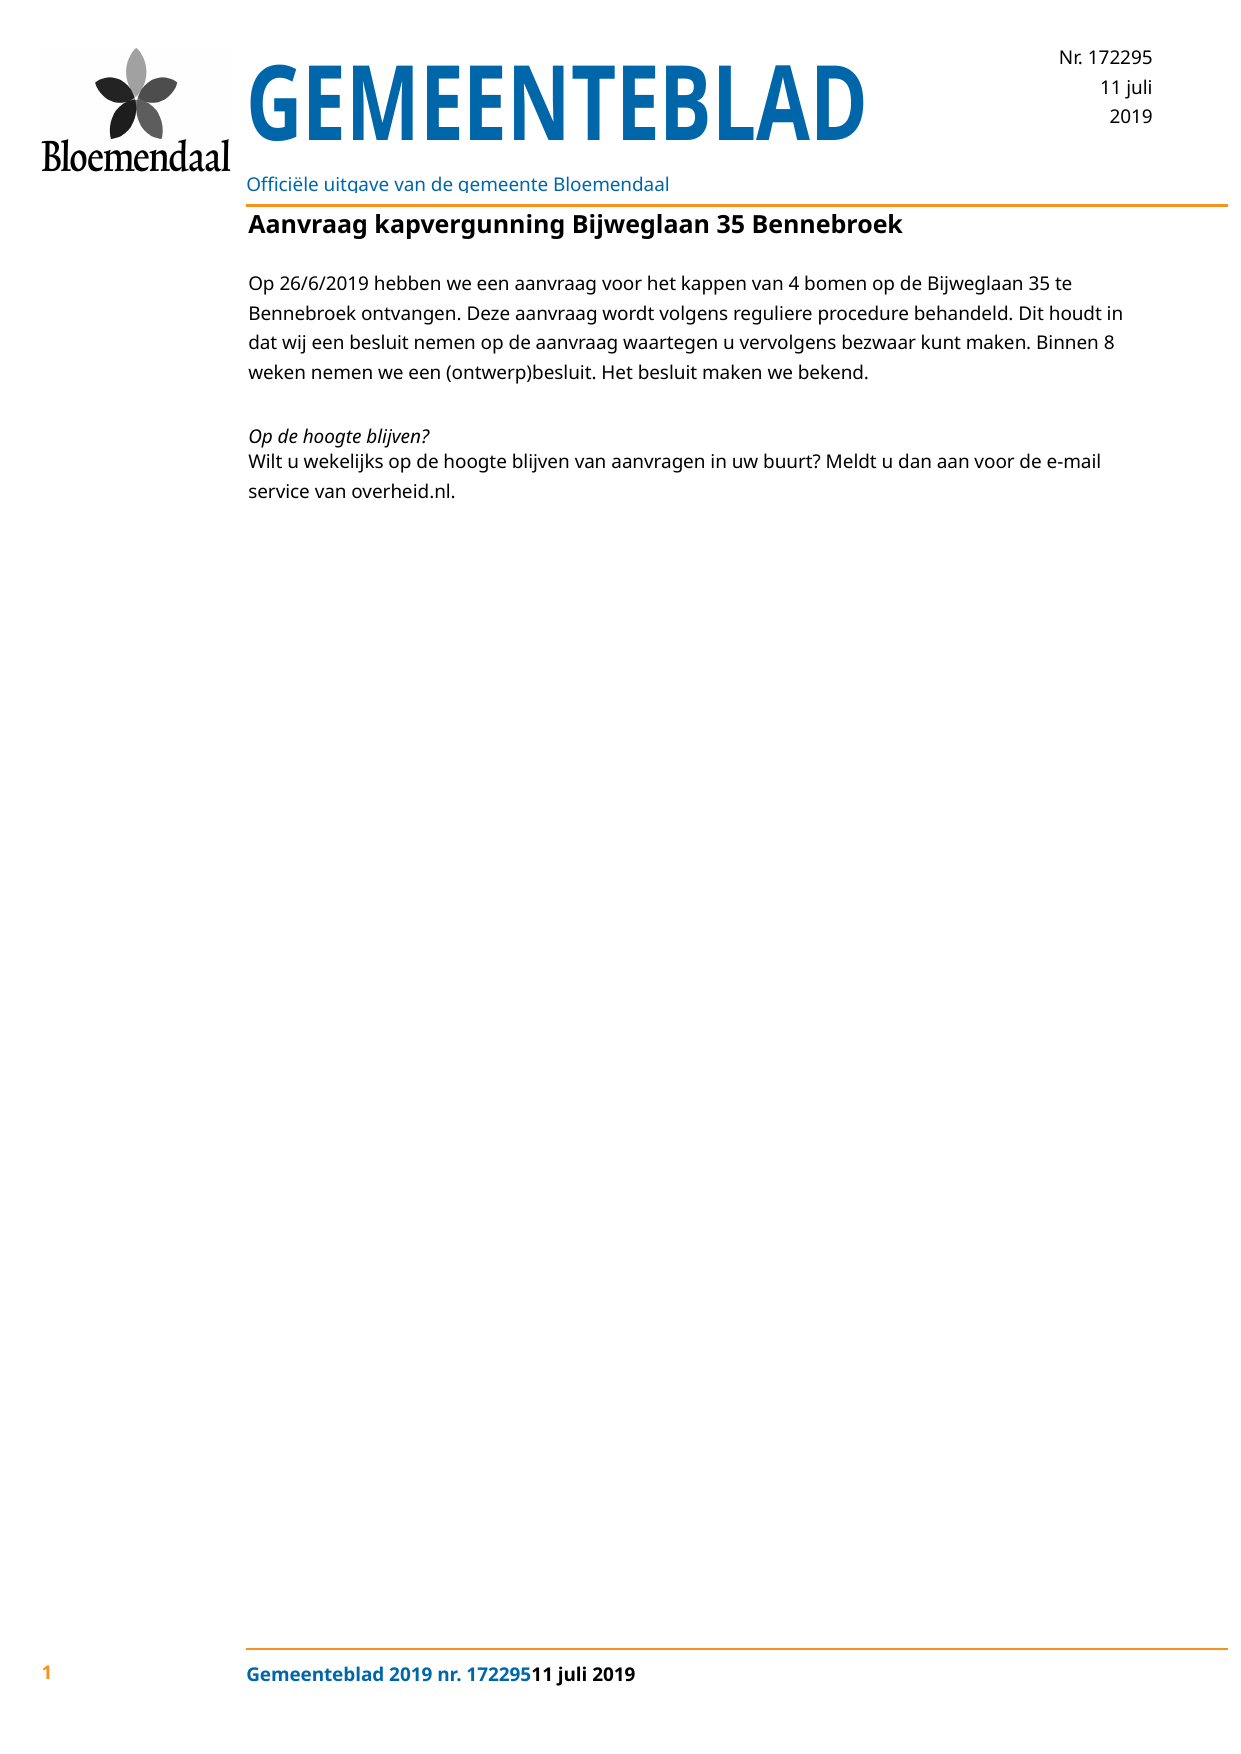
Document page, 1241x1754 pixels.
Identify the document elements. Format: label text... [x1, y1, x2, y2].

picture [41, 47, 231, 172]
text Aanvraag kapvergunning Bijweglaan 35 Bennebroek [248, 207, 1152, 241]
text Op de hoogte blijven? [248, 423, 1152, 449]
text Op 26/6/2019 hebben we een aanvraag voor het kappen van 4 bomen op de Bijweglaan 35 te Bennebroek ontvangen. Deze aanvraag wordt volgens reguliere procedure behandeld. Dit houdt in dat wij een besluit nemen op de aanvraag waartegen u vervolgens bezwaar kunt maken. Binnen 8 weken nemen we een (ontwerp)besluit. Het besluit maken we bekend. [248, 270, 1152, 385]
text Wilt u wekelijks op de hoogte blijven van aanvragen in uw buurt? Meldt u dan aan voor de e-mail service van overheid.nl. [248, 449, 1152, 504]
